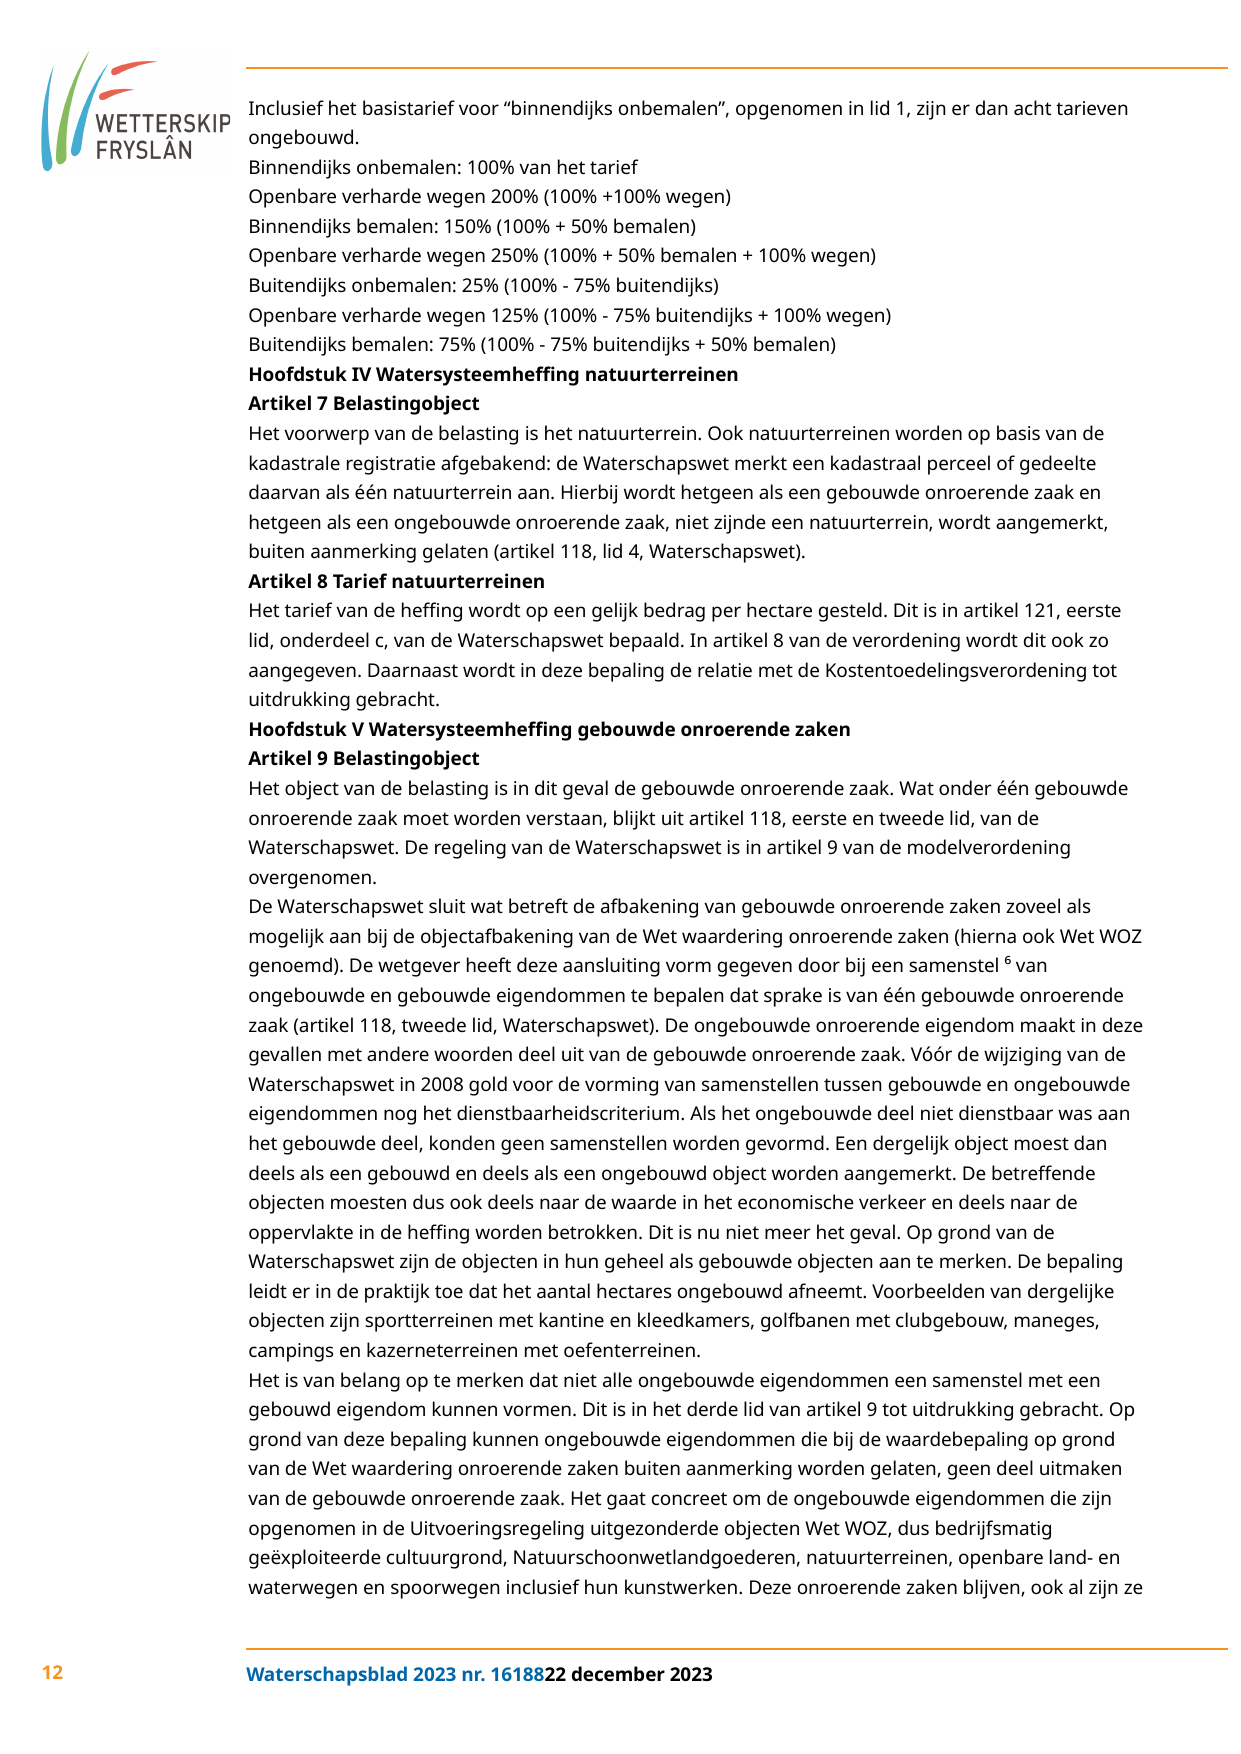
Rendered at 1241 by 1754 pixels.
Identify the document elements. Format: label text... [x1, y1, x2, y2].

text Binnendijks onbemalen: 100% van het tarief [248, 154, 1152, 180]
text Openbare verharde wegen 200% (100% +100% wegen) [248, 183, 1152, 209]
text Artikel 7 Belastingobject [248, 391, 1152, 416]
text Buitendijks onbemalen: 25% (100% - 75% buitendijks) [248, 272, 1152, 298]
text Inclusief het basistarief voor “binnendijks onbemalen”, opgenomen in lid 1, zijn er dan acht tarieven ongebouwd. [248, 95, 1152, 150]
text Het voorwerp van de belasting is het natuurterrein. Ook natuurterreinen worden op basis van de kadastrale registratie afgebakend: de Waterschapswet merkt een kadastraal perceel of gedeelte daarvan als één natuurterrein aan. Hierbij wordt hetgeen als een gebouwde onroerende zaak en hetgeen als een ongebouwde onroerende zaak, niet zijnde een natuurterrein, wordt aangemerkt, buiten aanmerking gelaten (artikel 118, lid 4, Waterschapswet). [248, 420, 1152, 564]
text De Waterschapswet sluit wat betreft de afbakening van gebouwde onroerende zaken zoveel als mogelijk aan bij de objectafbakening van de Wet waardering onroerende zaken (hierna ook Wet WOZ genoemd). De wetgever heeft deze aansluiting vorm gegeven door bij een samenstel ⁶ van ongebouwde en gebouwde eigendommen te bepalen dat sprake is van één gebouwde onroerende zaak (artikel 118, tweede lid, Waterschapswet). De ongebouwde onroerende eigendom maakt in deze gevallen met andere woorden deel uit van de gebouwde onroerende zaak. Vóór de wijziging van de Waterschapswet in 2008 gold voor de vorming van samenstellen tussen gebouwde en ongebouwde eigendommen nog het dienstbaarheidscriterium. Als het ongebouwde deel niet dienstbaar was aan het gebouwde deel, konden geen samenstellen worden gevormd. Een dergelijk object moest dan deels als een gebouwd en deels als een ongebouwd object worden aangemerkt. De betreffende objecten moesten dus ook deels naar de waarde in het economische verkeer en deels naar de oppervlakte in de heffing worden betrokken. Dit is nu niet meer het geval. Op grond van de Waterschapswet zijn de objecten in hun geheel als gebouwde objecten aan te merken. De bepaling leidt er in de praktijk toe dat het aantal hectares ongebouwd afneemt. Voorbeelden van dergelijke objecten zijn sportterreinen met kantine en kleedkamers, golfbanen met clubgebouw, maneges, campings en kazerneterreinen met oefenterreinen. [248, 893, 1152, 1363]
picture [41, 47, 231, 172]
text Het is van belang op te merken dat niet alle ongebouwde eigendommen een samenstel met een gebouwd eigendom kunnen vormen. Dit is in het derde lid van artikel 9 tot uitdrukking gebracht. Op grond van deze bepaling kunnen ongebouwde eigendommen die bij de waardebepaling op grond van de Wet waardering onroerende zaken buiten aanmerking worden gelaten, geen deel uitmaken van de gebouwde onroerende zaak. Het gaat concreet om de ongebouwde eigendommen die zijn opgenomen in de Uitvoeringsregeling uitgezonderde objecten Wet WOZ, dus bedrijfsmatig geëxploiteerde cultuurgrond, Natuurschoonwetlandgoederen, natuurterreinen, openbare land- en waterwegen en spoorwegen inclusief hun kunstwerken. Deze onroerende zaken blijven, ook al zijn ze [248, 1367, 1152, 1600]
text Hoofdstuk IV Watersysteemheffing natuurterreinen [248, 361, 1152, 387]
text Buitendijks bemalen: 75% (100% - 75% buitendijks + 50% bemalen) [248, 331, 1152, 357]
text Openbare verharde wegen 125% (100% - 75% buitendijks + 100% wegen) [248, 302, 1152, 328]
text Hoofdstuk V Watersysteemheffing gebouwde onroerende zaken [248, 716, 1152, 742]
text Artikel 8 Tarief natuurterreinen [248, 568, 1152, 594]
text Het tarief van de heffing wordt op een gelijk bedrag per hectare gesteld. Dit is in artikel 121, eerste lid, onderdeel c, van de Waterschapswet bepaald. In artikel 8 van de verordening wordt dit ook zo aangegeven. Daarnaast wordt in deze bepaling de relatie met de Kostentoedelingsverordening tot uitdrukking gebracht. [248, 598, 1152, 712]
text Het object van de belasting is in dit geval de gebouwde onroerende zaak. Wat onder één gebouwde onroerende zaak moet worden verstaan, blijkt uit artikel 118, eerste en tweede lid, van de Waterschapswet. De regeling van de Waterschapswet is in artikel 9 van de modelverordening overgenomen. [248, 775, 1152, 890]
text Artikel 9 Belastingobject [248, 746, 1152, 771]
text Binnendijks bemalen: 150% (100% + 50% bemalen) [248, 213, 1152, 239]
text Openbare verharde wegen 250% (100% + 50% bemalen + 100% wegen) [248, 243, 1152, 268]
